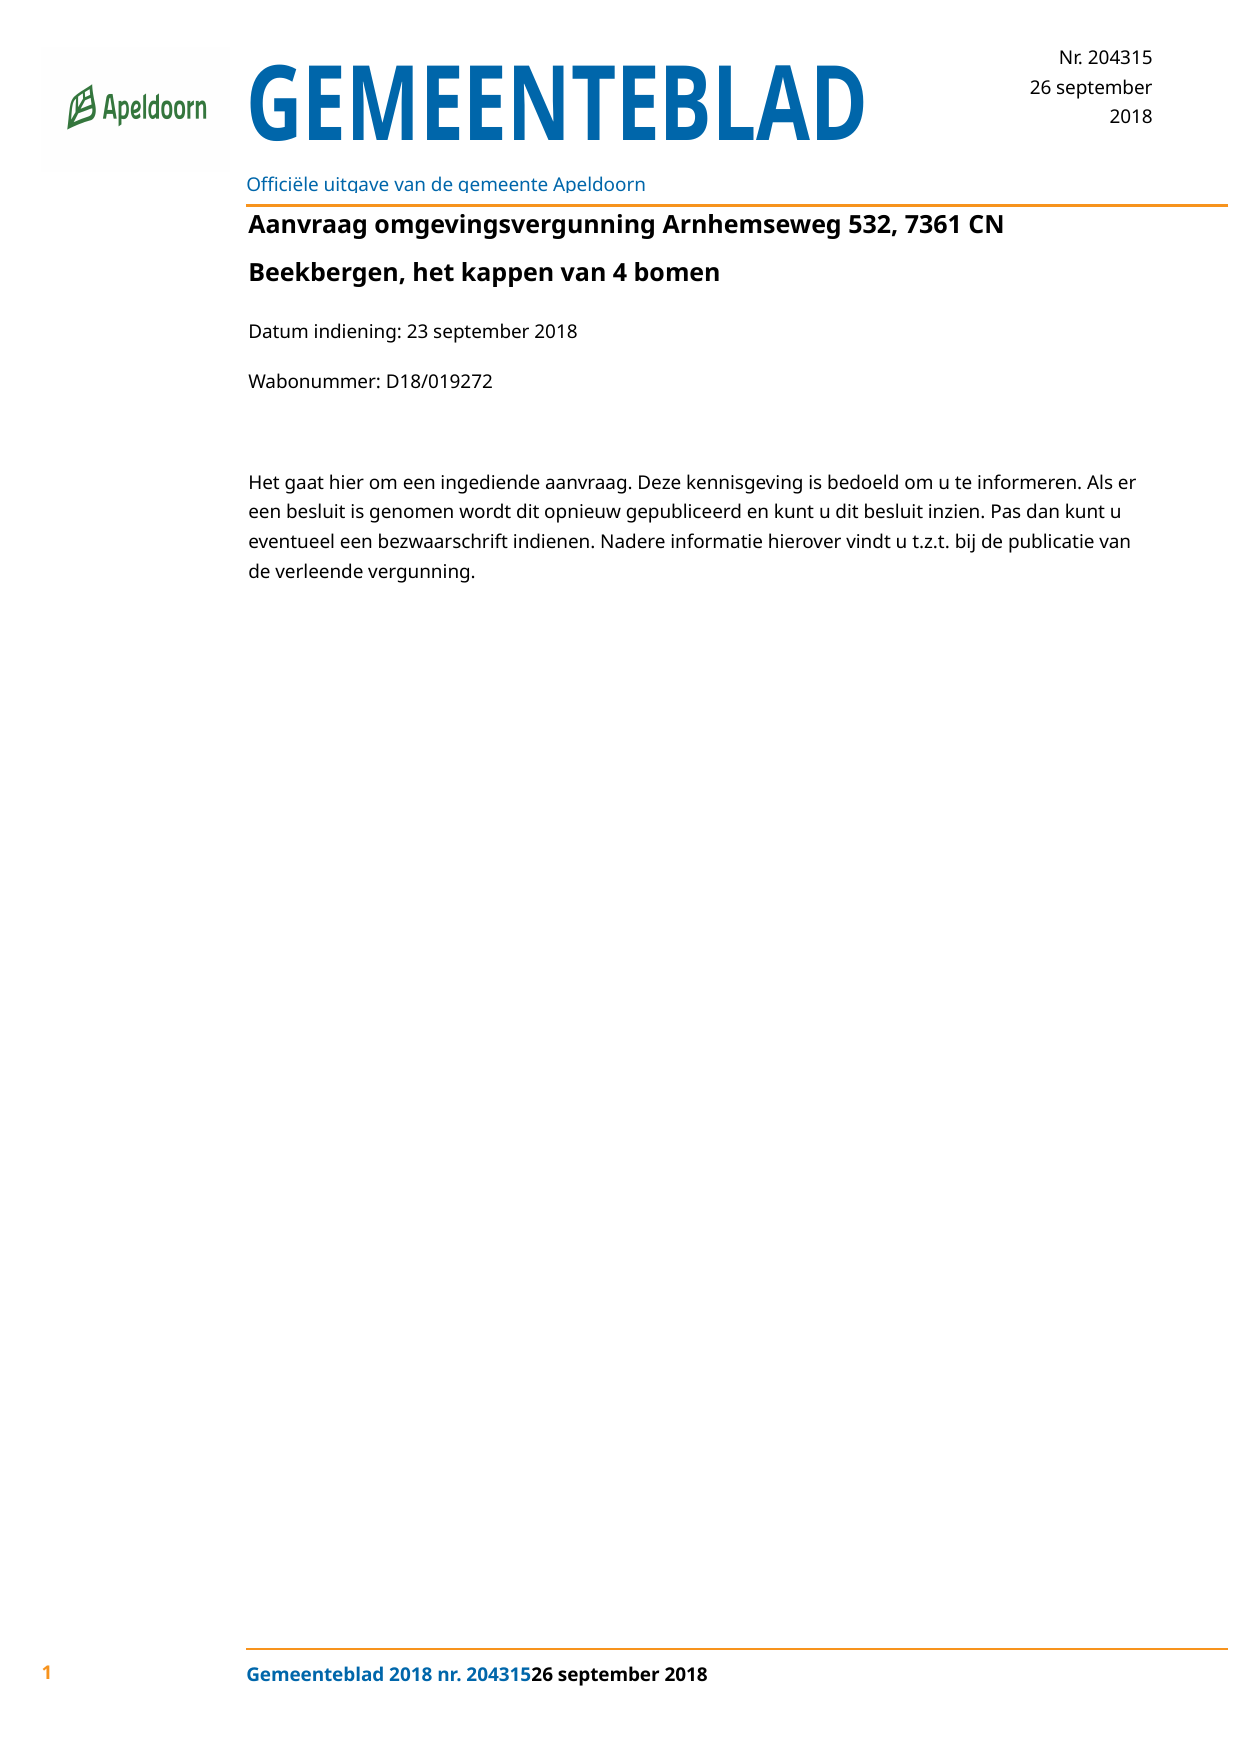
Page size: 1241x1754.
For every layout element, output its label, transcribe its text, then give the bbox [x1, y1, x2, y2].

text Het gaat hier om een ingediende aanvraag. Deze kennisgeving is bedoeld om u te informeren. Als er een besluit is genomen wordt dit opnieuw gepubliceerd en kunt u dit besluit inzien. Pas dan kunt u eventueel een bezwaarschrift indienen. Nadere informatie hierover vindt u t.z.t. bij de publicatie van de verleende vergunning. [248, 469, 1152, 584]
picture [41, 47, 231, 172]
text Wabonummer: D18/019272 [248, 368, 1152, 394]
text Aanvraag omgevingsvergunning Arnhemseweg 532, 7361 CN Beekbergen, het kappen van 4 bomen [248, 207, 1152, 288]
text Datum indiening: 23 september 2018 [248, 318, 1152, 344]
